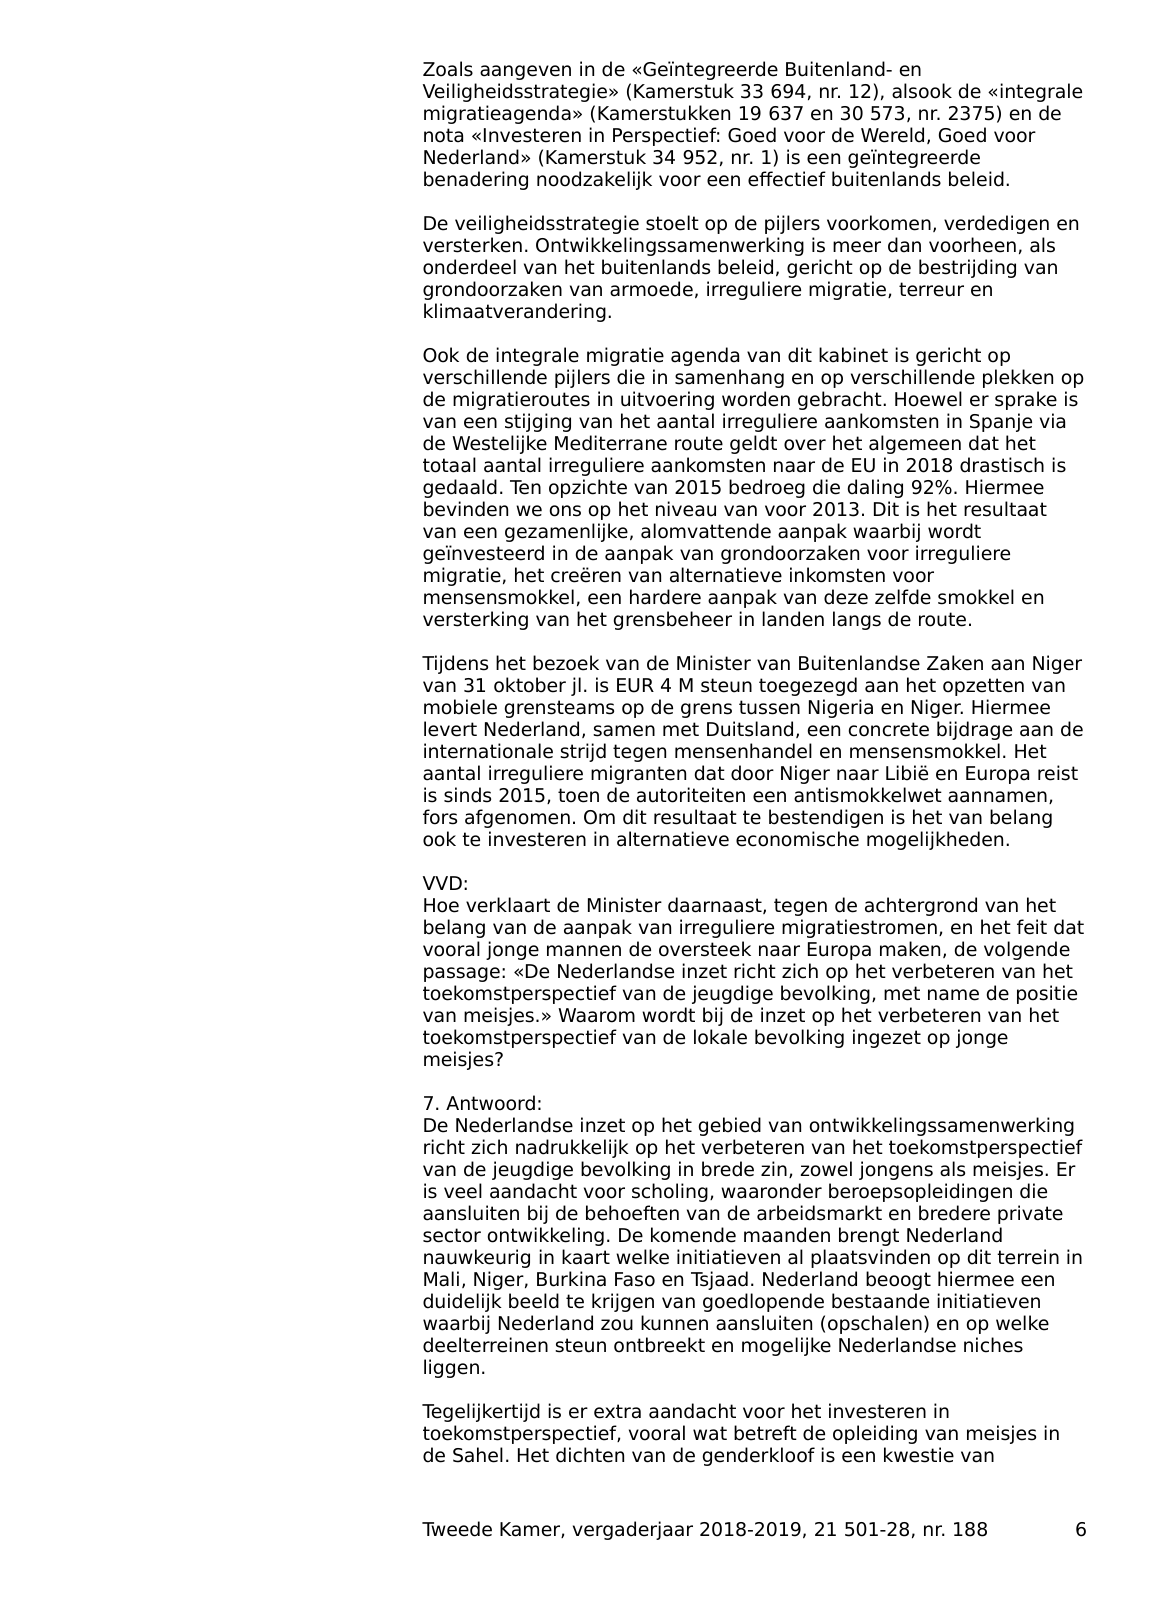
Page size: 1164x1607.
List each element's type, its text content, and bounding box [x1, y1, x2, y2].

text Ook de integrale migratie agenda van dit kabinet is gericht op verschillende pijlers die in samenhang en op verschillende plekken op de migratieroutes in uitvoering worden gebracht. Hoewel er sprake is van een stijging van het aantal irreguliere aankomsten in Spanje via de Westelijke Mediterrane route geldt over het algemeen dat het totaal aantal irreguliere aankomsten naar de EU in 2018 drastisch is gedaald. Ten opzichte van 2015 bedroeg die daling 92%. Hiermee bevinden we ons op het niveau van voor 2013. Dit is het resultaat van een gezamenlijke, alomvattende aanpak waarbij wordt geïnvesteerd in de aanpak van grondoorzaken voor irreguliere migratie, het creëren van alternatieve inkomsten voor mensensmokkel, een hardere aanpak van deze zelfde smokkel en versterking van het grensbeheer in landen langs de route. [422, 345, 1087, 631]
text De veiligheidsstrategie stoelt op de pijlers voorkomen, verdedigen en versterken. Ontwikkelingssamenwerking is meer dan voorheen, als onderdeel van het buitenlands beleid, gericht op de bestrijding van grondoorzaken van armoede, irreguliere migratie, terreur en klimaatverandering. [422, 213, 1087, 323]
text Hoe verklaart de Minister daarnaast, tegen de achtergrond van het belang van de aanpak van irreguliere migratiestromen, en het feit dat vooral jonge mannen de oversteek naar Europa maken, de volgende passage: «De Nederlandse inzet richt zich op het verbeteren van het toekomstperspectief van de jeugdige bevolking, met name de positie van meisjes.» Waarom wordt bij de inzet op het verbeteren van het toekomstperspectief van de lokale bevolking ingezet op jonge meisjes? [422, 895, 1087, 1071]
text Tijdens het bezoek van de Minister van Buitenlandse Zaken aan Niger van 31 oktober jl. is EUR 4 M steun toegezegd aan het opzetten van mobiele grensteams op de grens tussen Nigeria en Niger. Hiermee levert Nederland, samen met Duitsland, een concrete bijdrage aan de internationale strijd tegen mensenhandel en mensensmokkel. Het aantal irreguliere migranten dat door Niger naar Libië en Europa reist is sinds 2015, toen de autoriteiten een antismokkelwet aannamen, fors afgenomen. Om dit resultaat te bestendigen is het van belang ook te investeren in alternatieve economische mogelijkheden. [422, 653, 1087, 851]
text Zoals aangeven in de «Geïntegreerde Buitenland- en Veiligheidsstrategie» (Kamerstuk 33 694, nr. 12), alsook de «integrale migratieagenda» (Kamerstukken 19 637 en 30 573, nr. 2375) en de nota «Investeren in Perspectief: Goed voor de Wereld, Goed voor Nederland» (Kamerstuk 34 952, nr. 1) is een geïntegreerde benadering noodzakelijk voor een effectief buitenlands beleid. [422, 59, 1087, 191]
text Tegelijkertijd is er extra aandacht voor het investeren in toekomstperspectief, vooral wat betreft de opleiding van meisjes in de Sahel. Het dichten van de genderkloof is een kwestie van [422, 1401, 1087, 1467]
text VVD: [422, 873, 1087, 895]
text De Nederlandse inzet op het gebied van ontwikkelingssamenwerking richt zich nadrukkelijk op het verbeteren van het toekomstperspectief van de jeugdige bevolking in brede zin, zowel jongens als meisjes. Er is veel aandacht voor scholing, waaronder beroepsopleidingen die aansluiten bij de behoeften van de arbeidsmarkt en bredere private sector ontwikkeling. De komende maanden brengt Nederland nauwkeurig in kaart welke initiatieven al plaatsvinden op dit terrein in Mali, Niger, Burkina Faso en Tsjaad. Nederland beoogt hiermee een duidelijk beeld te krijgen van goedlopende bestaande initiatieven waarbij Nederland zou kunnen aansluiten (opschalen) en op welke deelterreinen steun ontbreekt en mogelijke Nederlandse niches liggen. [422, 1115, 1087, 1379]
text 7. Antwoord: [422, 1093, 1087, 1115]
